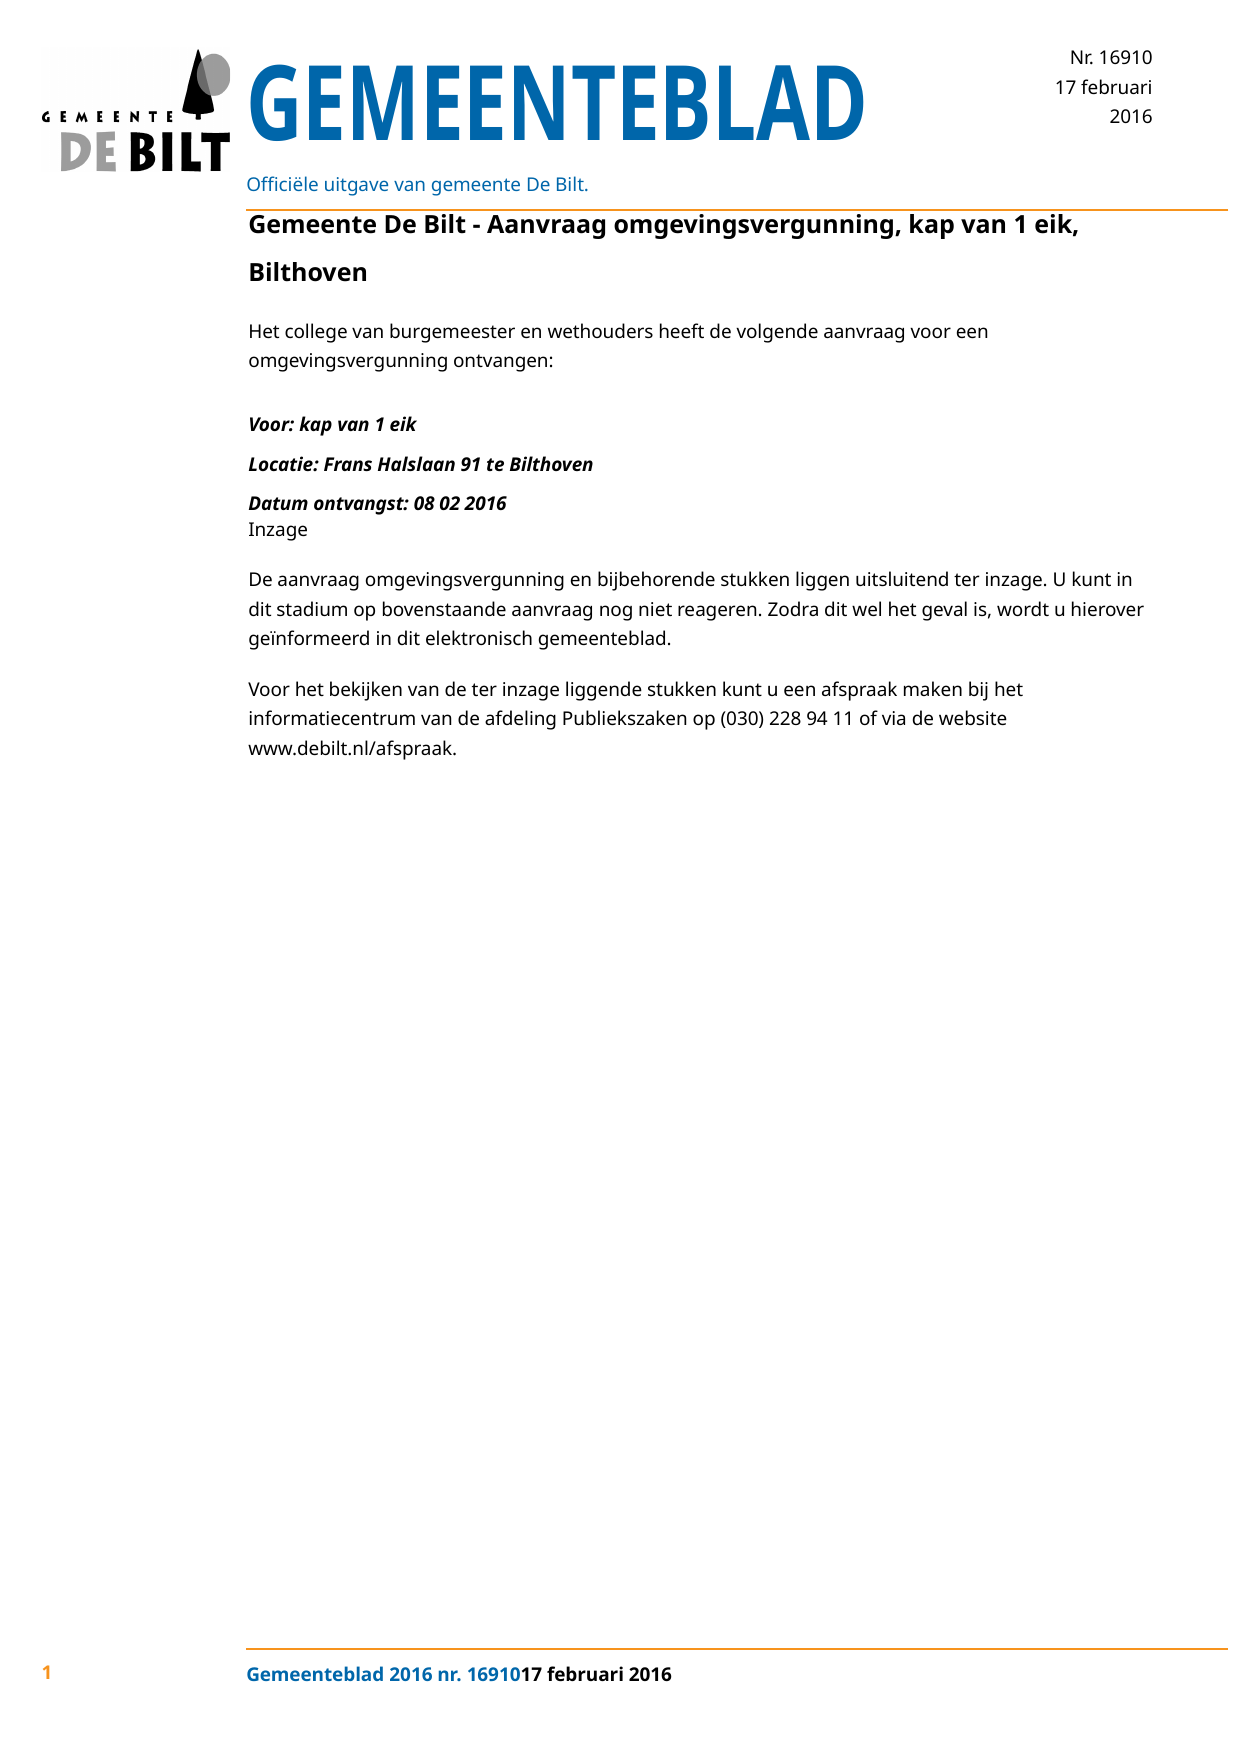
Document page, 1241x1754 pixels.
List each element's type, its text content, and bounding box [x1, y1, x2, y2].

text De aanvraag omgevingsvergunning en bijbehorende stukken liggen uitsluitend ter inzage. U kunt in dit stadium op bovenstaande aanvraag nog niet reageren. Zodra dit wel het geval is, wordt u hierover geïnformeerd in dit elektronisch gemeenteblad. [248, 566, 1152, 651]
text Gemeente De Bilt - Aanvraag omgevingsvergunning, kap van 1 eik, Bilthoven [248, 211, 1152, 288]
text Het college van burgemeester en wethouders heeft de volgende aanvraag voor een omgevingsvergunning ontvangen: [248, 318, 1152, 373]
text Locatie: Frans Halslaan 91 te Bilthoven [248, 451, 1152, 476]
text Datum ontvangst: 08 02 2016 [248, 490, 1152, 516]
text Voor: kap van 1 eik [248, 411, 1152, 437]
text Voor het bekijken van de ter inzage liggende stukken kunt u een afspraak maken bij het informatiecentrum van de afdeling Publiekszaken op (030) 228 94 11 of via de website www.debilt.nl/afspraak. [248, 676, 1152, 761]
text Inzage [248, 516, 1152, 541]
picture [41, 47, 231, 172]
